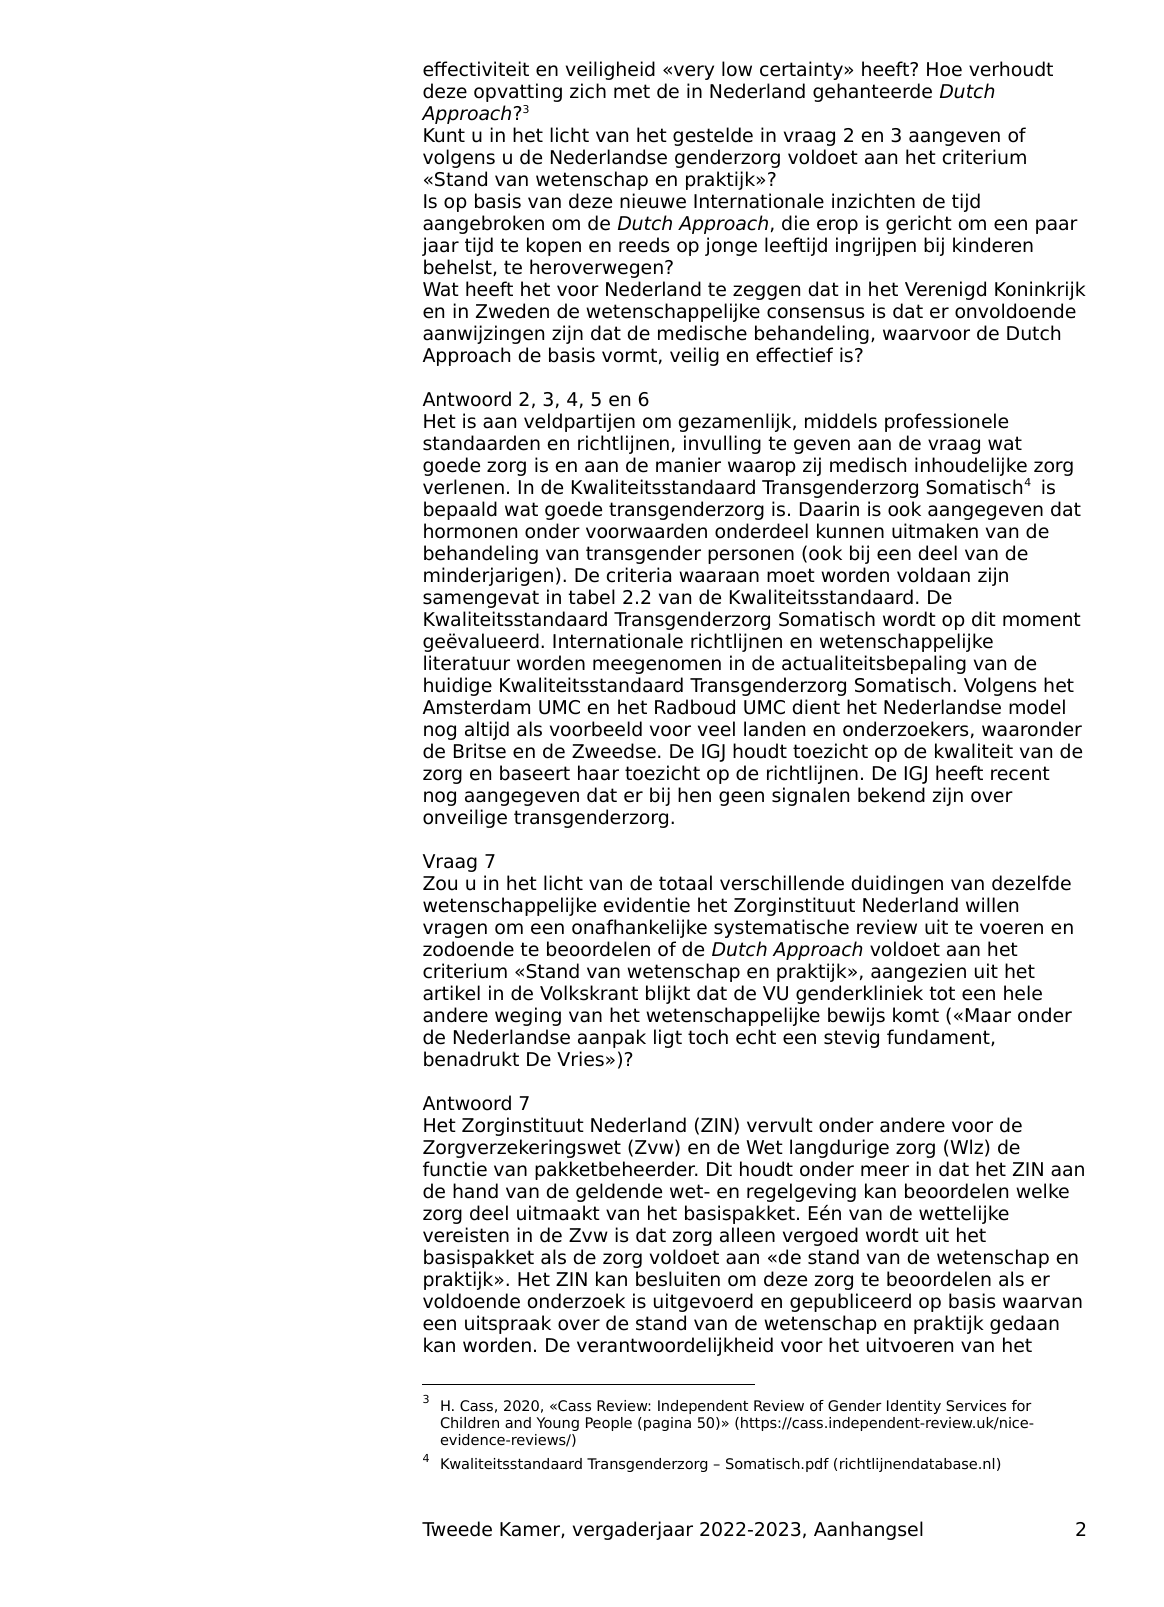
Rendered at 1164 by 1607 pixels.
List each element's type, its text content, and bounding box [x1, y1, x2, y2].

text Het is aan veldpartijen om gezamenlijk, middels professionele standaarden en richtlijnen, invulling te geven aan de vraag wat goede zorg is en aan de manier waarop zij medisch inhoudelijke zorg verlenen. In de Kwaliteitsstandaard Transgenderzorg Somatisch is bepaald wat goede transgenderzorg is. Daarin is ook aangegeven dat hormonen onder voorwaarden onderdeel kunnen uitmaken van de behandeling van transgender personen (ook bij een deel van de minderjarigen). De criteria waaraan moet worden voldaan zijn samengevat in tabel 2.2 van de Kwaliteitsstandaard. De Kwaliteitsstandaard Transgenderzorg Somatisch wordt op dit moment geëvalueerd. Internationale richtlijnen en wetenschappelijke literatuur worden meegenomen in de actualiteitsbepaling van de huidige Kwaliteitsstandaard Transgenderzorg Somatisch. Volgens het Amsterdam UMC en het Radboud UMC dient het Nederlandse model nog altijd als voorbeeld voor veel landen en onderzoekers, waaronder de Britse en de Zweedse. De IGJ houdt toezicht op de kwaliteit van de zorg en baseert haar toezicht op de richtlijnen. De IGJ heeft recent nog aangegeven dat er bij hen geen signalen bekend zijn over onveilige transgenderzorg. [422, 411, 1087, 828]
text Wat heeft het voor Nederland te zeggen dat in het Verenigd Koninkrijk en in Zweden de wetenschappelijke consensus is dat er onvoldoende aanwijzingen zijn dat de medische behandeling, waarvoor de Dutch Approach de basis vormt, veilig en effectief is? [422, 279, 1087, 367]
text Zou u in het licht van de totaal verschillende duidingen van dezelfde wetenschappelijke evidentie het Zorginstituut Nederland willen vragen om een onafhankelijke systematische review uit te voeren en zodoende te beoordelen of de Dutch Approach voldoet aan het criterium «Stand van wetenschap en praktijk», aangezien uit het artikel in de Volkskrant blijkt dat de VU genderkliniek tot een hele andere weging van het wetenschappelijke bewijs komt («Maar onder de Nederlandse aanpak ligt toch echt een stevig fundament, benadrukt De Vries»)? [422, 873, 1087, 1071]
text H. Cass, 2020, «Cass Review: Independent Review of Gender Identity Services for Children and Young People (pagina 50)» (https://cass.independent-review.uk/nice-evidence-reviews/) [422, 1393, 1087, 1449]
text Antwoord 7 [422, 1093, 1087, 1115]
text Het Zorginstituut Nederland (ZIN) vervult onder andere voor de Zorgverzekeringswet (Zvw) en de Wet langdurige zorg (Wlz) de functie van pakketbeheerder. Dit houdt onder meer in dat het ZIN aan de hand van de geldende wet- en regelgeving kan beoordelen welke zorg deel uitmaakt van het basispakket. Eén van de wettelijke vereisten in de Zvw is dat zorg alleen vergoed wordt uit het basispakket als de zorg voldoet aan «de stand van de wetenschap en praktijk». Het ZIN kan besluiten om deze zorg te beoordelen als er voldoende onderzoek is uitgevoerd en gepubliceerd op basis waarvan een uitspraak over de stand van de wetenschap en praktijk gedaan kan worden. De verantwoordelijkheid voor het uitvoeren van het [422, 1115, 1087, 1356]
text Kunt u in het licht van het gestelde in vraag 2 en 3 aangeven of volgens u de Nederlandse genderzorg voldoet aan het criterium «Stand van wetenschap en praktijk»? [422, 125, 1087, 191]
text Vraag 7 [422, 851, 1087, 873]
text Kwaliteitsstandaard Transgenderzorg – Somatisch.pdf (richtlijnendatabase.nl) [422, 1452, 1087, 1474]
text effectiviteit en veiligheid «very low certainty» heeft? Hoe verhoudt deze opvatting zich met de in Nederland gehanteerde Dutch Approach? [422, 59, 1087, 125]
text Antwoord 2, 3, 4, 5 en 6 [422, 389, 1087, 411]
text Is op basis van deze nieuwe Internationale inzichten de tijd aangebroken om de Dutch Approach, die erop is gericht om een paar jaar tijd te kopen en reeds op jonge leeftijd ingrijpen bij kinderen behelst, te heroverwegen? [422, 191, 1087, 279]
